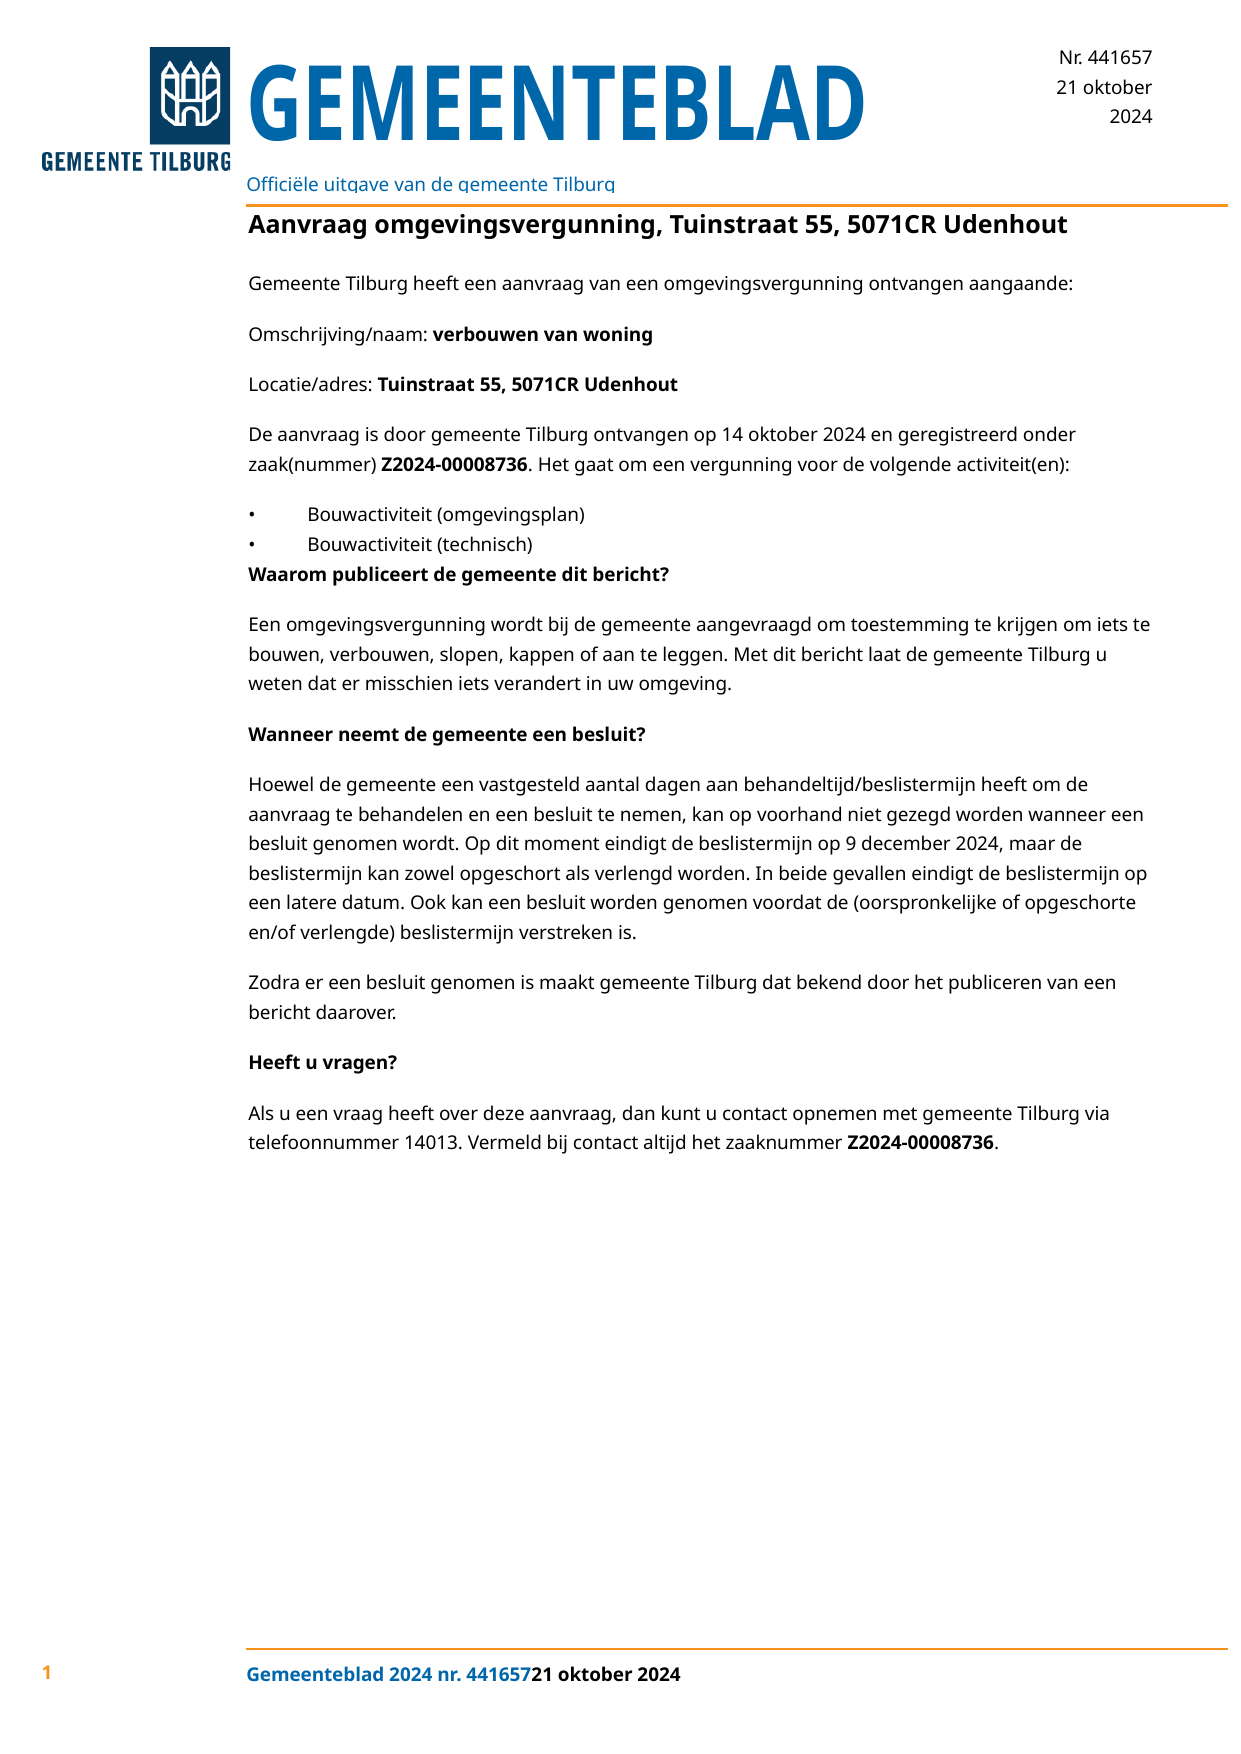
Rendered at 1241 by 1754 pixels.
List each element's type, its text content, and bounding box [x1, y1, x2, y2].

picture [41, 47, 231, 172]
text Hoewel de gemeente een vastgesteld aantal dagen aan behandeltijd/beslistermijn heeft om de aanvraag te behandelen en een besluit te nemen, kan op voorhand niet gezegd worden wanneer een besluit genomen wordt. Op dit moment eindigt de beslistermijn op 9 december 2024, maar de beslistermijn kan zowel opgeschort als verlengd worden. In beide gevallen eindigt de beslistermijn op een latere datum. Ook kan een besluit worden genomen voordat de (oorspronkelijke of opgeschorte en/of verlengde) beslistermijn verstreken is. [248, 771, 1152, 945]
text Zodra er een besluit genomen is maakt gemeente Tilburg dat bekend door het publiceren van een bericht daarover. [248, 969, 1152, 1025]
text Heeft u vragen? [248, 1049, 1152, 1075]
text Omschrijving/naam: verbouwen van woning [248, 321, 1152, 346]
list Bouwactiviteit (technisch) [248, 531, 1152, 557]
text Waarom publiceert de gemeente dit bericht? [248, 561, 1152, 586]
text Locatie/adres: Tuinstraat 55, 5071CR Udenhout [248, 371, 1152, 397]
text Gemeente Tilburg heeft een aanvraag van een omgevingsvergunning ontvangen aangaande: [248, 270, 1152, 296]
text De aanvraag is door gemeente Tilburg ontvangen op 14 oktober 2024 en geregistreerd onder zaak(nummer) Z2024-00008736. Het gaat om een vergunning voor de volgende activiteit(en): [248, 422, 1152, 477]
text Aanvraag omgevingsvergunning, Tuinstraat 55, 5071CR Udenhout [248, 207, 1152, 241]
list Bouwactiviteit (omgevingsplan) [248, 502, 1152, 527]
text Als u een vraag heeft over deze aanvraag, dan kunt u contact opnemen met gemeente Tilburg via telefoonnummer 14013. Vermeld bij contact altijd het zaaknummer Z2024-00008736. [248, 1100, 1152, 1155]
text Een omgevingsvergunning wordt bij de gemeente aangevraagd om toestemming te krijgen om iets te bouwen, verbouwen, slopen, kappen of aan te leggen. Met dit bericht laat de gemeente Tilburg u weten dat er misschien iets verandert in uw omgeving. [248, 611, 1152, 696]
text Wanneer neemt de gemeente een besluit? [248, 721, 1152, 746]
